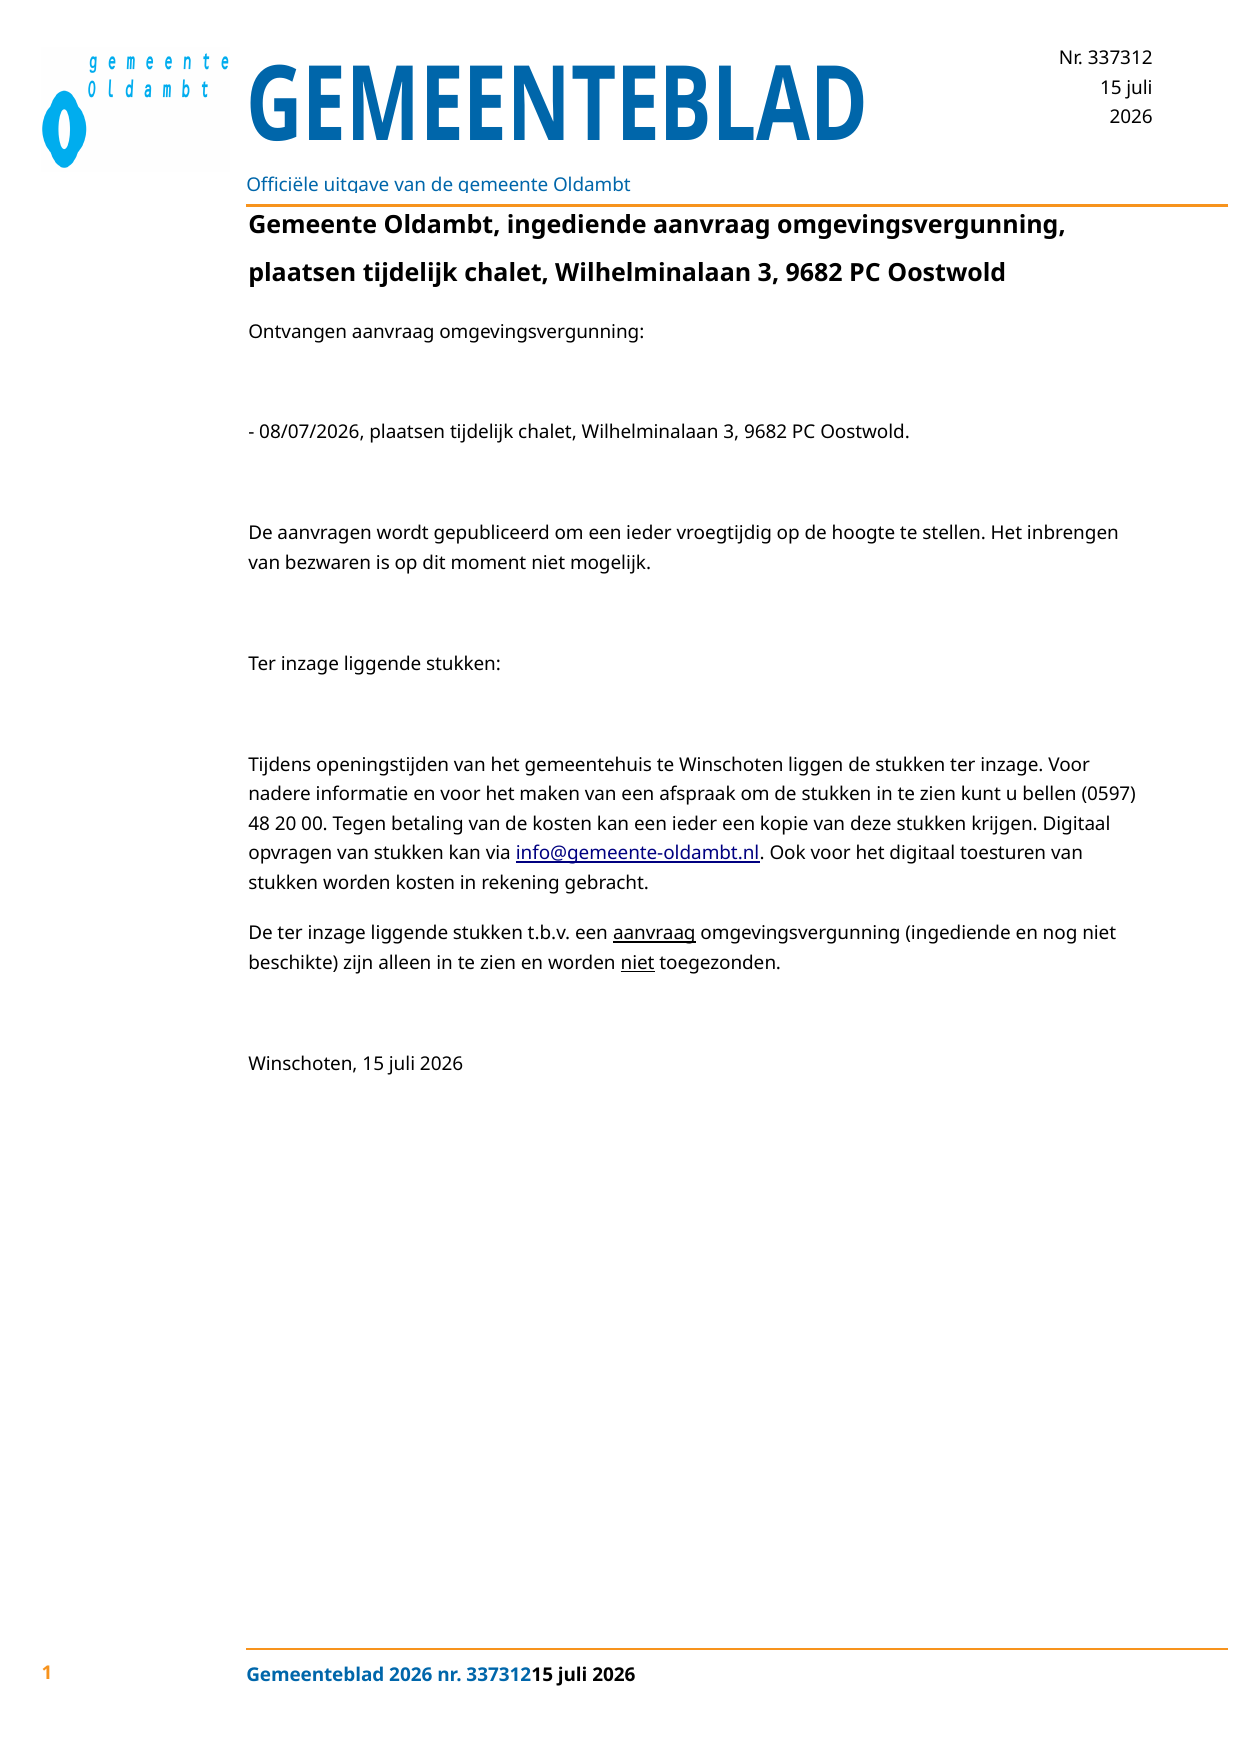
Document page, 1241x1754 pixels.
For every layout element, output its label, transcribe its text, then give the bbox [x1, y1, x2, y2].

text Winschoten, 15 juli 2026 [248, 1050, 1152, 1076]
text De ter inzage liggende stukken t.b.v. een aanvraag omgevingsvergunning (ingediende en nog niet beschikte) zijn alleen in te zien en worden niet toegezonden. [248, 919, 1152, 975]
text Ter inzage liggende stukken: [248, 650, 1152, 676]
text Gemeente Oldambt, ingediende aanvraag omgevingsvergunning, plaatsen tijdelijk chalet, Wilhelminalaan 3, 9682 PC Oostwold [248, 207, 1152, 288]
picture [41, 47, 231, 172]
text Ontvangen aanvraag omgevingsvergunning: [248, 318, 1152, 344]
text De aanvragen wordt gepubliceerd om een ieder vroegtijdig op de hoogte te stellen. Het inbrengen van bezwaren is op dit moment niet mogelijk. [248, 519, 1152, 575]
text Tijdens openingstijden van het gemeentehuis te Winschoten liggen de stukken ter inzage. Voor nadere informatie en voor het maken van een afspraak om de stukken in te zien kunt u bellen (0597) 48 20 00. Tegen betaling van de kosten kan een ieder een kopie van deze stukken krijgen. Digitaal opvragen van stukken kan via info@gemeente-oldambt.nl. Ook voor het digitaal toesturen van stukken worden kosten in rekening gebracht. [248, 751, 1152, 895]
text - 08/07/2026, plaatsen tijdelijk chalet, Wilhelminalaan 3, 9682 PC Oostwold. [248, 419, 1152, 444]
